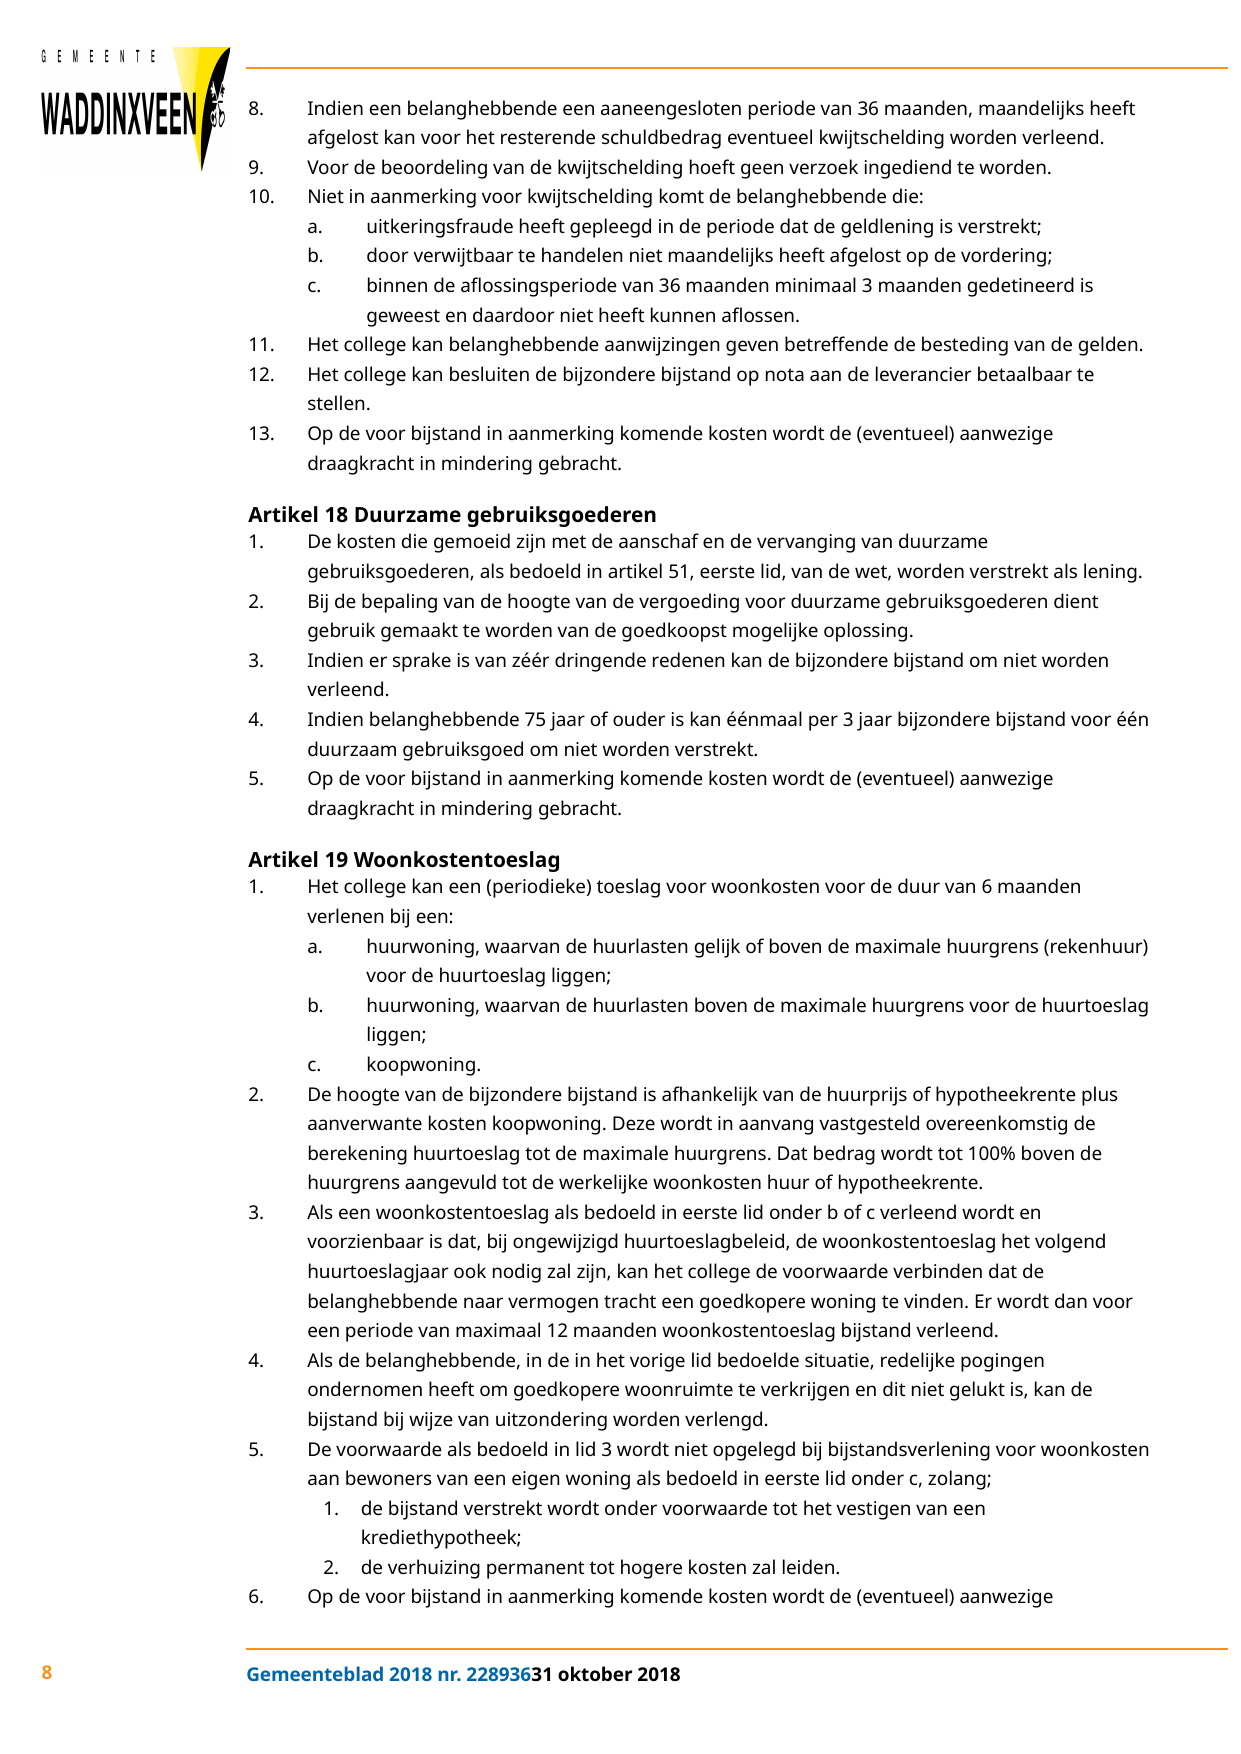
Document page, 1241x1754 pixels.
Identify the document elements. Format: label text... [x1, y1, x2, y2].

list Op de voor bijstand in aanmerking komende kosten wordt de (eventueel) aanwezige draagkracht in mindering gebracht. [248, 420, 1152, 476]
list koopwoning. [307, 1051, 1152, 1077]
list binnen de aflossingsperiode van 36 maanden minimaal 3 maanden gedetineerd is geweest en daardoor niet heeft kunnen aflossen. [307, 272, 1152, 328]
list de verhuizing permanent tot hogere kosten zal leiden. [323, 1554, 1152, 1580]
list huurwoning, waarvan de huurlasten boven de maximale huurgrens voor de huurtoeslag liggen; [307, 992, 1152, 1047]
list Indien er sprake is van zéér dringende redenen kan de bijzondere bijstand om niet worden verleend. [248, 647, 1152, 702]
list door verwijtbaar te handelen niet maandelijks heeft afgelost op de vordering; [307, 243, 1152, 268]
list Het college kan besluiten de bijzondere bijstand op nota aan de leverancier betaalbaar te stellen. [248, 361, 1152, 416]
list Op de voor bijstand in aanmerking komende kosten wordt de (eventueel) aanwezige [248, 1584, 1152, 1609]
list De hoogte van de bijzondere bijstand is afhankelijk van de huurprijs of hypotheekrente plus aanverwante kosten koopwoning. Deze wordt in aanvang vastgesteld overeenkomstig de berekening huurtoeslag tot de maximale huurgrens. Dat bedrag wordt tot 100% boven de huurgrens aangevuld tot de werkelijke woonkosten huur of hypotheekrente. [248, 1081, 1152, 1195]
list Als de belanghebbende, in de in het vorige lid bedoelde situatie, redelijke pogingen ondernomen heeft om goedkopere woonruimte te verkrijgen en dit niet gelukt is, kan de bijstand bij wijze van uitzondering worden verlengd. [248, 1347, 1152, 1432]
list Het college kan belanghebbende aanwijzingen geven betreffende de besteding van de gelden. [248, 331, 1152, 357]
picture [41, 47, 231, 172]
text Artikel 19 Woonkostentoeslag [248, 845, 1152, 874]
list De kosten die gemoeid zijn met de aanschaf en de vervanging van duurzame gebruiksgoederen, als bedoeld in artikel 51, eerste lid, van de wet, worden verstrekt als lening. [248, 529, 1152, 584]
list Als een woonkostentoeslag als bedoeld in eerste lid onder b of c verleend wordt en voorzienbaar is dat, bij ongewijzigd huurtoeslagbeleid, de woonkostentoeslag het volgend huurtoeslagjaar ook nodig zal zijn, kan het college de voorwaarde verbinden dat de belanghebbende naar vermogen tracht een goedkopere woning te vinden. Er wordt dan voor een periode van maximaal 12 maanden woonkostentoeslag bijstand verleend. [248, 1199, 1152, 1343]
list Indien een belanghebbende een aaneengesloten periode van 36 maanden, maandelijks heeft afgelost kan voor het resterende schuldbedrag eventueel kwijtschelding worden verleend. [248, 95, 1152, 150]
list Niet in aanmerking voor kwijtschelding komt de belanghebbende die: [248, 183, 1152, 209]
list de bijstand verstrekt wordt onder voorwaarde tot het vestigen van een krediethypotheek; [323, 1495, 1152, 1550]
list huurwoning, waarvan de huurlasten gelijk of boven de maximale huurgrens (rekenhuur) voor de huurtoeslag liggen; [307, 933, 1152, 988]
list De voorwaarde als bedoeld in lid 3 wordt niet opgelegd bij bijstandsverlening voor woonkosten aan bewoners van een eigen woning als bedoeld in eerste lid onder c, zolang; [248, 1436, 1152, 1491]
list Het college kan een (periodieke) toeslag voor woonkosten voor de duur van 6 maanden verlenen bij een: [248, 874, 1152, 929]
list Indien belanghebbende 75 jaar of ouder is kan éénmaal per 3 jaar bijzondere bijstand voor één duurzaam gebruiksgoed om niet worden verstrekt. [248, 706, 1152, 761]
list uitkeringsfraude heeft gepleegd in de periode dat de geldlening is verstrekt; [307, 213, 1152, 239]
text Artikel 18 Duurzame gebruiksgoederen [248, 500, 1152, 529]
list Voor de beoordeling van de kwijtschelding hoeft geen verzoek ingediend te worden. [248, 154, 1152, 180]
list Bij de bepaling van de hoogte van de vergoeding voor duurzame gebruiksgoederen dient gebruik gemaakt te worden van de goedkoopst mogelijke oplossing. [248, 588, 1152, 643]
list Op de voor bijstand in aanmerking komende kosten wordt de (eventueel) aanwezige draagkracht in mindering gebracht. [248, 765, 1152, 821]
